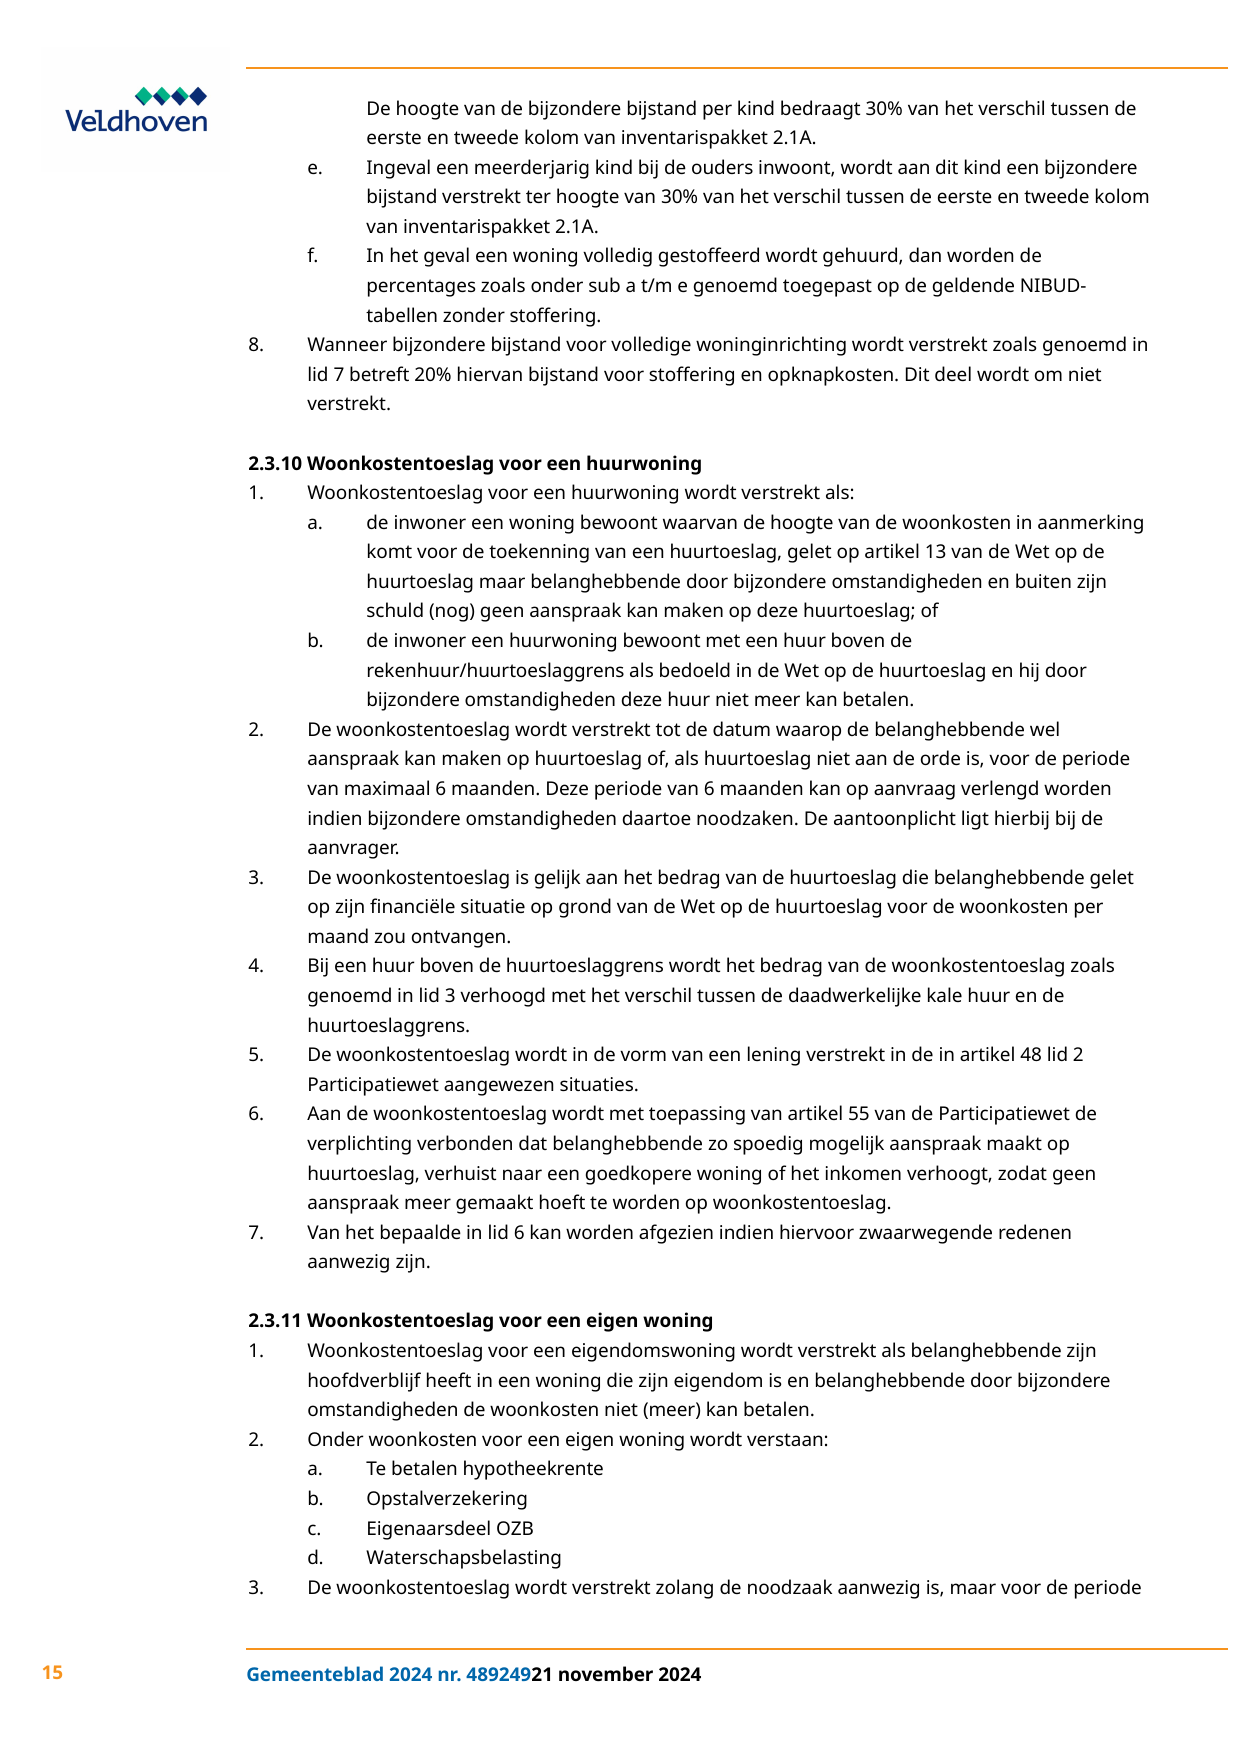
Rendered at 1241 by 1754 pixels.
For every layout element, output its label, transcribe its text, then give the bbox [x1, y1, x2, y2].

list Waterschapsbelasting [307, 1544, 1152, 1570]
list De woonkostentoeslag is gelijk aan het bedrag van de huurtoeslag die belanghebbende gelet op zijn financiële situatie op grond van de Wet op de huurtoeslag voor de woonkosten per maand zou ontvangen. [248, 864, 1152, 949]
list Woonkostentoeslag voor een huurwoning wordt verstrekt als: [248, 479, 1152, 505]
list de inwoner een woning bewoont waarvan de hoogte van de woonkosten in aanmerking komt voor de toekenning van een huurtoeslag, gelet op artikel 13 van de Wet op de huurtoeslag maar belanghebbende door bijzondere omstandigheden en buiten zijn schuld (nog) geen aanspraak kan maken op deze huurtoeslag; of [307, 509, 1152, 623]
list De hoogte van de bijzondere bijstand per kind bedraagt 30% van het verschil tussen de eerste en tweede kolom van inventarispakket 2.1A. [307, 95, 1152, 150]
list Bij een huur boven de huurtoeslaggrens wordt het bedrag van de woonkostentoeslag zoals genoemd in lid 3 verhoogd met het verschil tussen de daadwerkelijke kale huur en de huurtoeslaggrens. [248, 953, 1152, 1038]
text 2.3.10 Woonkostentoeslag voor een huurwoning [248, 450, 1152, 476]
list In het geval een woning volledig gestoffeerd wordt gehuurd, dan worden de percentages zoals onder sub a t/m e genoemd toegepast op de geldende NIBUD-tabellen zonder stoffering. [307, 243, 1152, 328]
list Wanneer bijzondere bijstand voor volledige woninginrichting wordt verstrekt zoals genoemd in lid 7 betreft 20% hiervan bijstand voor stoffering en opknapkosten. Dit deel wordt om niet verstrekt. [248, 331, 1152, 416]
list De woonkostentoeslag wordt in de vorm van een lening verstrekt in de in artikel 48 lid 2 Participatiewet aangewezen situaties. [248, 1041, 1152, 1097]
text 2.3.11 Woonkostentoeslag voor een eigen woning [248, 1308, 1152, 1333]
list Woonkostentoeslag voor een eigendomswoning wordt verstrekt als belanghebbende zijn hoofdverblijf heeft in een woning die zijn eigendom is en belanghebbende door bijzondere omstandigheden de woonkosten niet (meer) kan betalen. [248, 1337, 1152, 1422]
list De woonkostentoeslag wordt verstrekt tot de datum waarop de belanghebbende wel aanspraak kan maken op huurtoeslag of, als huurtoeslag niet aan de orde is, voor de periode van maximaal 6 maanden. Deze periode van 6 maanden kan op aanvraag verlengd worden indien bijzondere omstandigheden daartoe noodzaken. De aantoonplicht ligt hierbij bij de aanvrager. [248, 716, 1152, 860]
list Te betalen hypotheekrente [307, 1456, 1152, 1481]
list Eigenaarsdeel OZB [307, 1515, 1152, 1541]
list Ingeval een meerderjarig kind bij de ouders inwoont, wordt aan dit kind een bijzondere bijstand verstrekt ter hoogte van 30% van het verschil tussen de eerste en tweede kolom van inventarispakket 2.1A. [307, 154, 1152, 239]
list Aan de woonkostentoeslag wordt met toepassing van artikel 55 van de Participatiewet de verplichting verbonden dat belanghebbende zo spoedig mogelijk aanspraak maakt op huurtoeslag, verhuist naar een goedkopere woning of het inkomen verhoogt, zodat geen aanspraak meer gemaakt hoeft te worden op woonkostentoeslag. [248, 1101, 1152, 1215]
list Van het bepaalde in lid 6 kan worden afgezien indien hiervoor zwaarwegende redenen aanwezig zijn. [248, 1219, 1152, 1274]
list Onder woonkosten voor een eigen woning wordt verstaan: [248, 1426, 1152, 1452]
list De woonkostentoeslag wordt verstrekt zolang de noodzaak aanwezig is, maar voor de periode [248, 1574, 1152, 1600]
list Opstalverzekering [307, 1485, 1152, 1511]
picture [41, 47, 231, 172]
list de inwoner een huurwoning bewoont met een huur boven de rekenhuur/huurtoeslaggrens als bedoeld in de Wet op de huurtoeslag en hij door bijzondere omstandigheden deze huur niet meer kan betalen. [307, 627, 1152, 712]
